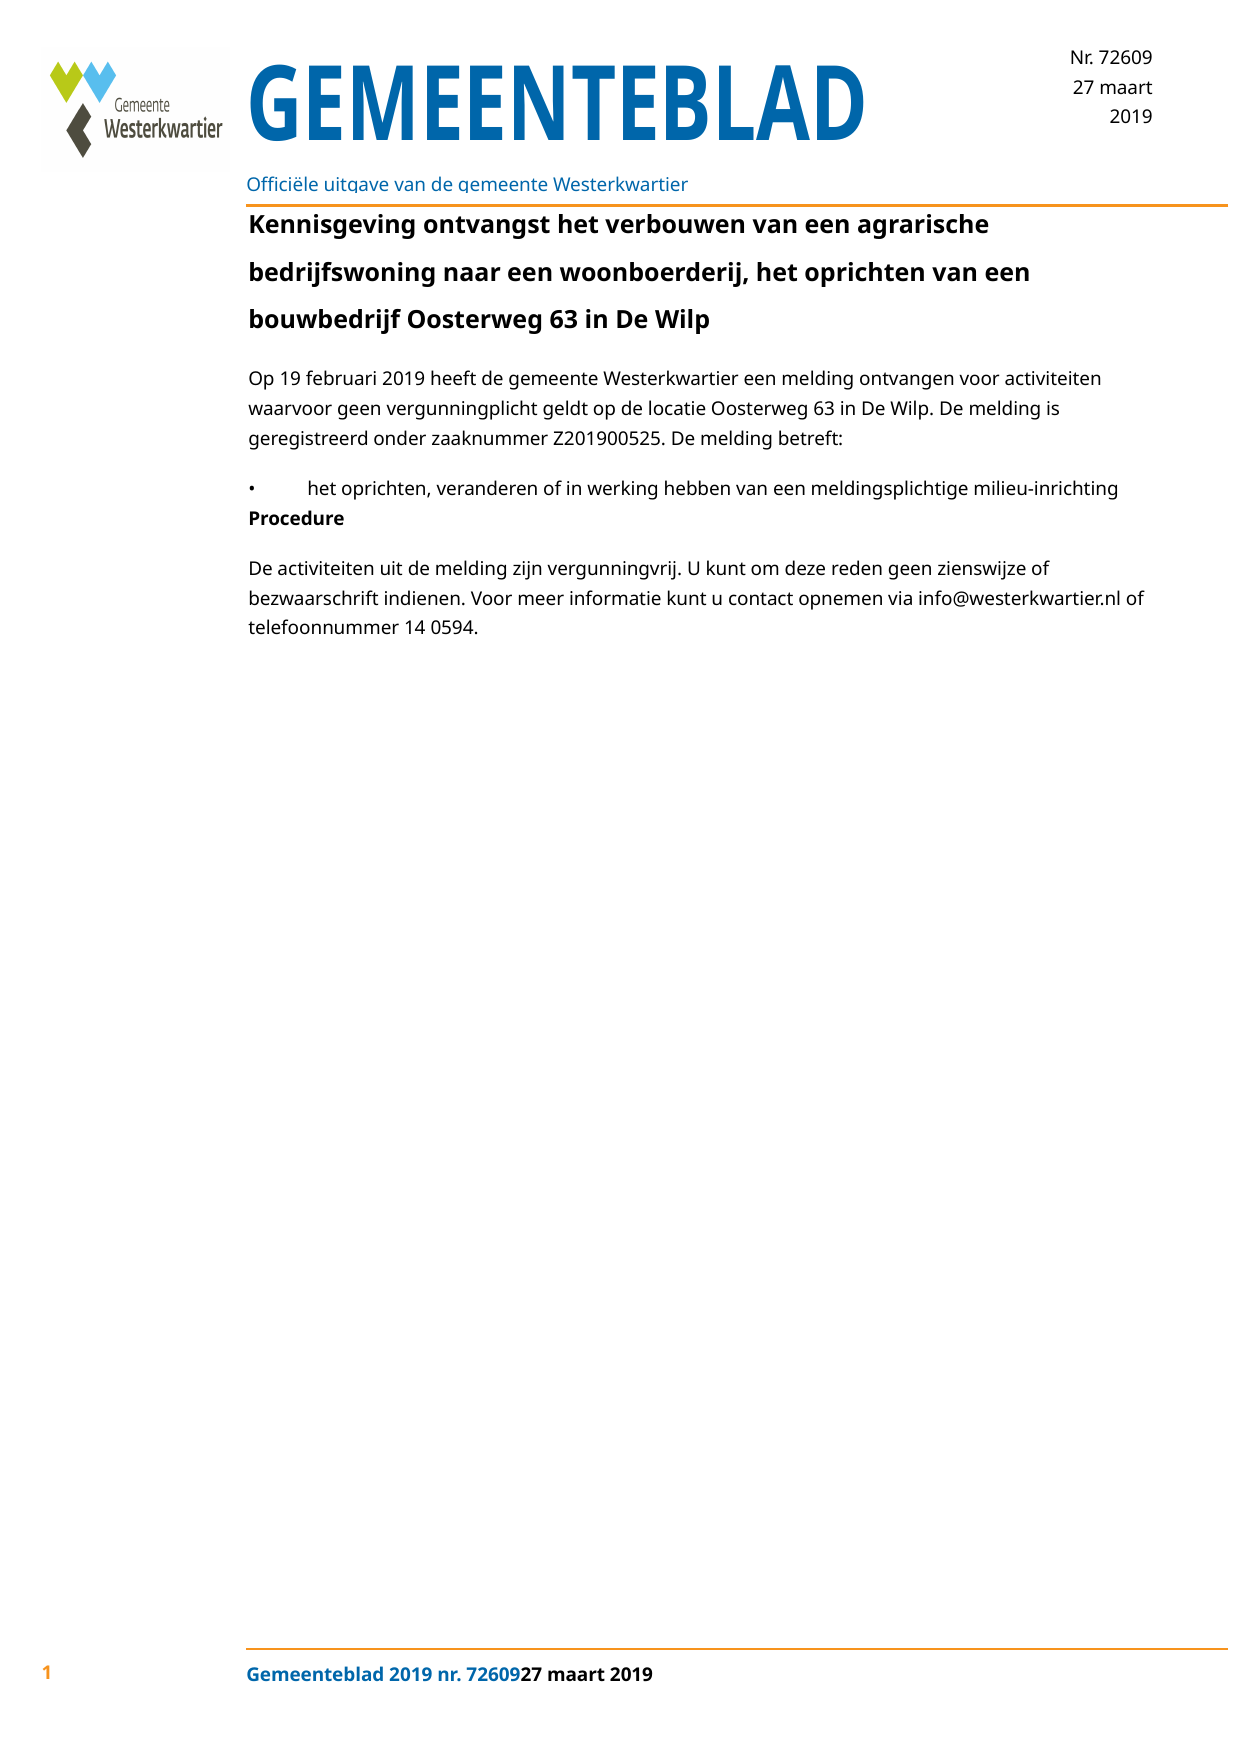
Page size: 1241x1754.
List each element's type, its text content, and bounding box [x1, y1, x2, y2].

text Kennisgeving ontvangst het verbouwen van een agrarische bedrijfswoning naar een woonboerderij, het oprichten van een bouwbedrijf Oosterweg 63 in De Wilp [248, 207, 1152, 336]
list het oprichten, veranderen of in werking hebben van een meldingsplichtige milieu-inrichting [248, 475, 1152, 501]
text Op 19 februari 2019 heeft de gemeente Westerkwartier een melding ontvangen voor activiteiten waarvoor geen vergunningplicht geldt op de locatie Oosterweg 63 in De Wilp. De melding is geregistreerd onder zaaknummer Z201900525. De melding betreft: [248, 366, 1152, 450]
text Procedure [248, 505, 1152, 530]
text De activiteiten uit de melding zijn vergunningvrij. U kunt om deze reden geen zienswijze of bezwaarschrift indienen. Voor meer informatie kunt u contact opnemen via info@westerkwartier.nl of telefoonnummer 14 0594. [248, 555, 1152, 640]
picture [41, 47, 231, 172]
